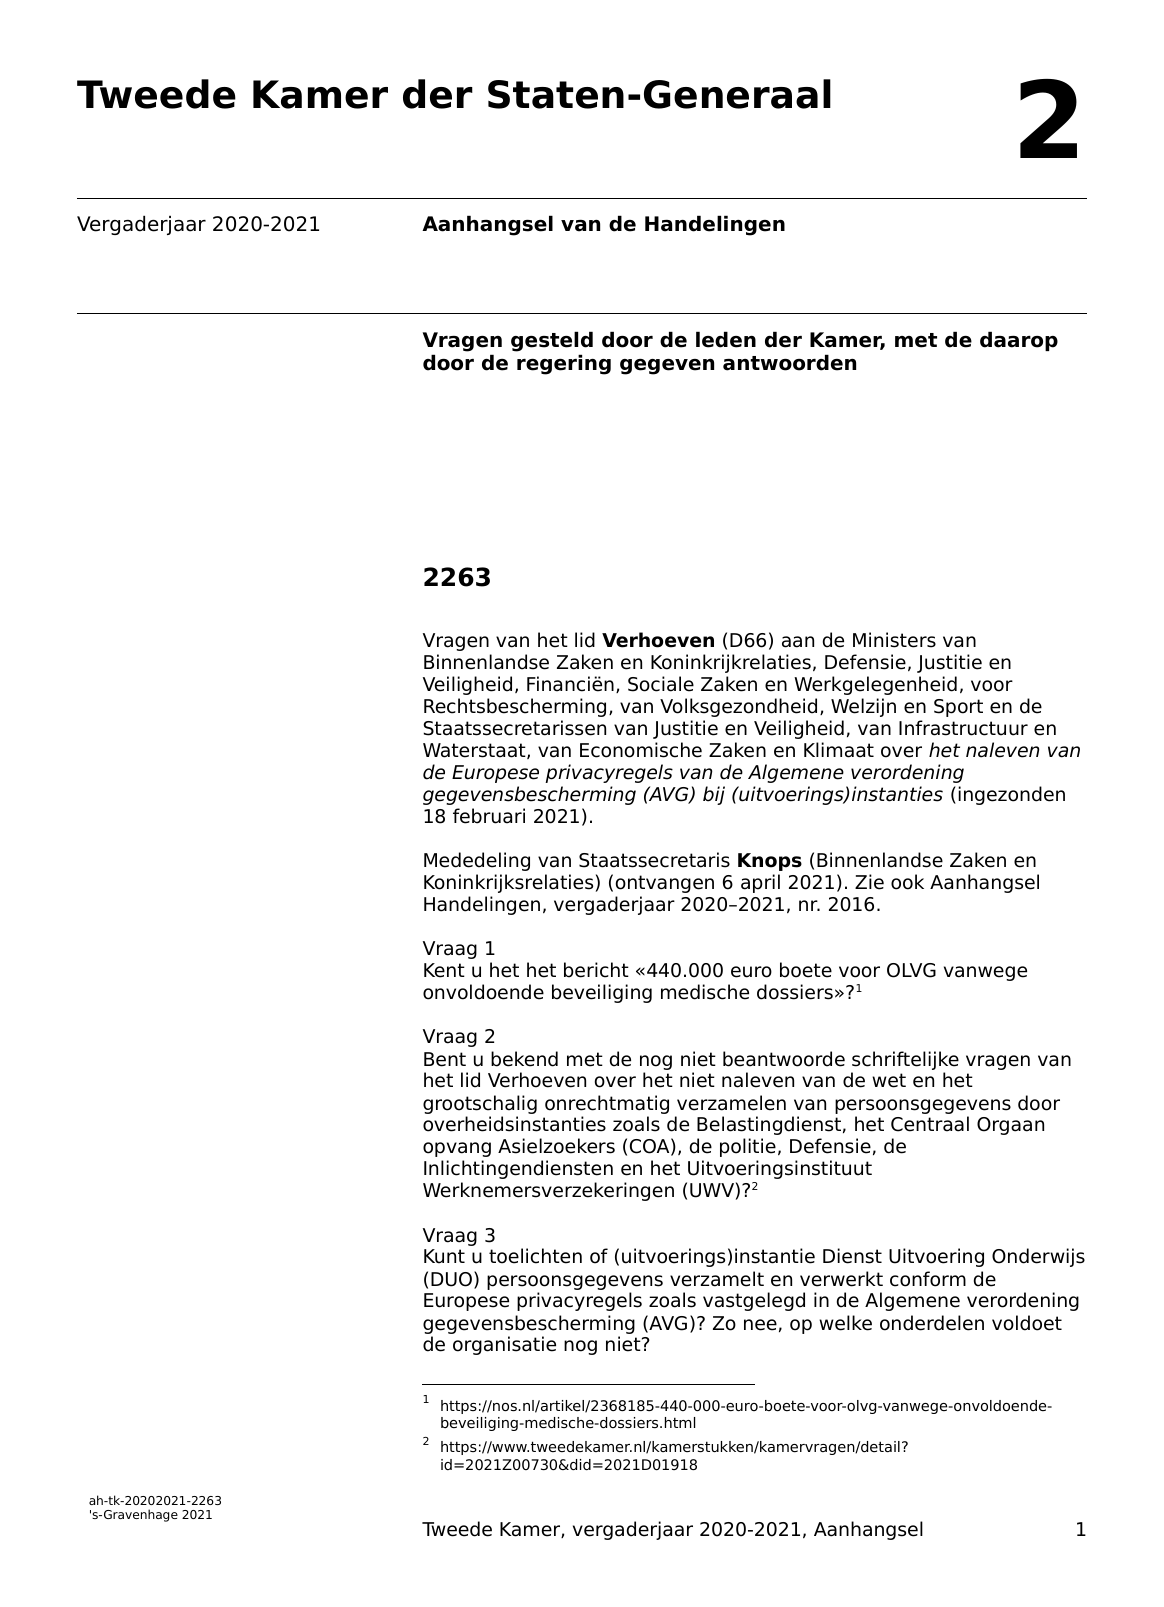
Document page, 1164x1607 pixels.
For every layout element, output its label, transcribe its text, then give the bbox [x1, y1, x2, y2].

text https://www.tweedekamer.nl/kamerstukken/kamervragen/detail?id=2021Z00730&did=2021D01918 [422, 1435, 1087, 1474]
table_cell Vergaderjaar 2020-2021 [77, 199, 422, 313]
table_header Tweede Kamer der Staten-Generaal [77, 59, 886, 198]
text Bent u bekend met de nog niet beantwoorde schriftelijke vragen van het lid Verhoeven over het niet naleven van de wet en het grootschalig onrechtmatig verzamelen van persoonsgegevens door overheidsinstanties zoals de Belastingdienst, het Centraal Orgaan opvang Asielzoekers (COA), de politie, Defensie, de Inlichtingendiensten en het Uitvoeringsinstituut Werknemersverzekeringen (UWV)? [422, 1048, 1087, 1202]
table_cell Vragen gesteld door de leden der Kamer, met de daarop door de regering gegeven antwoorden [422, 314, 1087, 375]
table_header 2 [886, 59, 1087, 198]
table_cell Aanhangsel van de Handelingen [422, 199, 1087, 313]
text Vraag 1 [422, 938, 1087, 960]
text 's-Gravenhage 2021 [88, 1508, 323, 1522]
text Mededeling van Staatssecretaris Knops (Binnenlandse Zaken en Koninkrijksrelaties) (ontvangen 6 april 2021). Zie ook Aanhangsel Handelingen, vergaderjaar 2020–2021, nr. 2016. [422, 850, 1087, 916]
text Kent u het het bericht «440.000 euro boete voor OLVG vanwege onvoldoende beveiliging medische dossiers»? [422, 960, 1087, 1004]
text 2263 [422, 563, 1087, 592]
text Vraag 2 [422, 1026, 1087, 1048]
text https://nos.nl/artikel/2368185-440-000-euro-boete-voor-olvg-vanwege-onvoldoende-beveiliging-medische-dossiers.html [422, 1393, 1087, 1432]
text Vragen van het lid Verhoeven (D66) aan de Ministers van Binnenlandse Zaken en Koninkrijkrelaties, Defensie, Justitie en Veiligheid, Financiën, Sociale Zaken en Werkgelegenheid, voor Rechtsbescherming, van Volksgezondheid, Welzijn en Sport en de Staatssecretarissen van Justitie en Veiligheid, van Infrastructuur en Waterstaat, van Economische Zaken en Klimaat over het naleven van de Europese privacyregels van de Algemene verordening gegevensbescherming (AVG) bij (uitvoerings)instanties (ingezonden 18 februari 2021). [422, 630, 1087, 828]
text Kunt u toelichten of (uitvoerings)instantie Dienst Uitvoering Onderwijs (DUO) persoonsgegevens verzamelt en verwerkt conform de Europese privacyregels zoals vastgelegd in de Algemene verordening gegevensbescherming (AVG)? Zo nee, op welke onderdelen voldoet de organisatie nog niet? [422, 1246, 1087, 1356]
text Vraag 3 [422, 1224, 1087, 1246]
table_cell [77, 314, 422, 375]
text ah-tk-20202021-2263 [88, 1494, 323, 1508]
